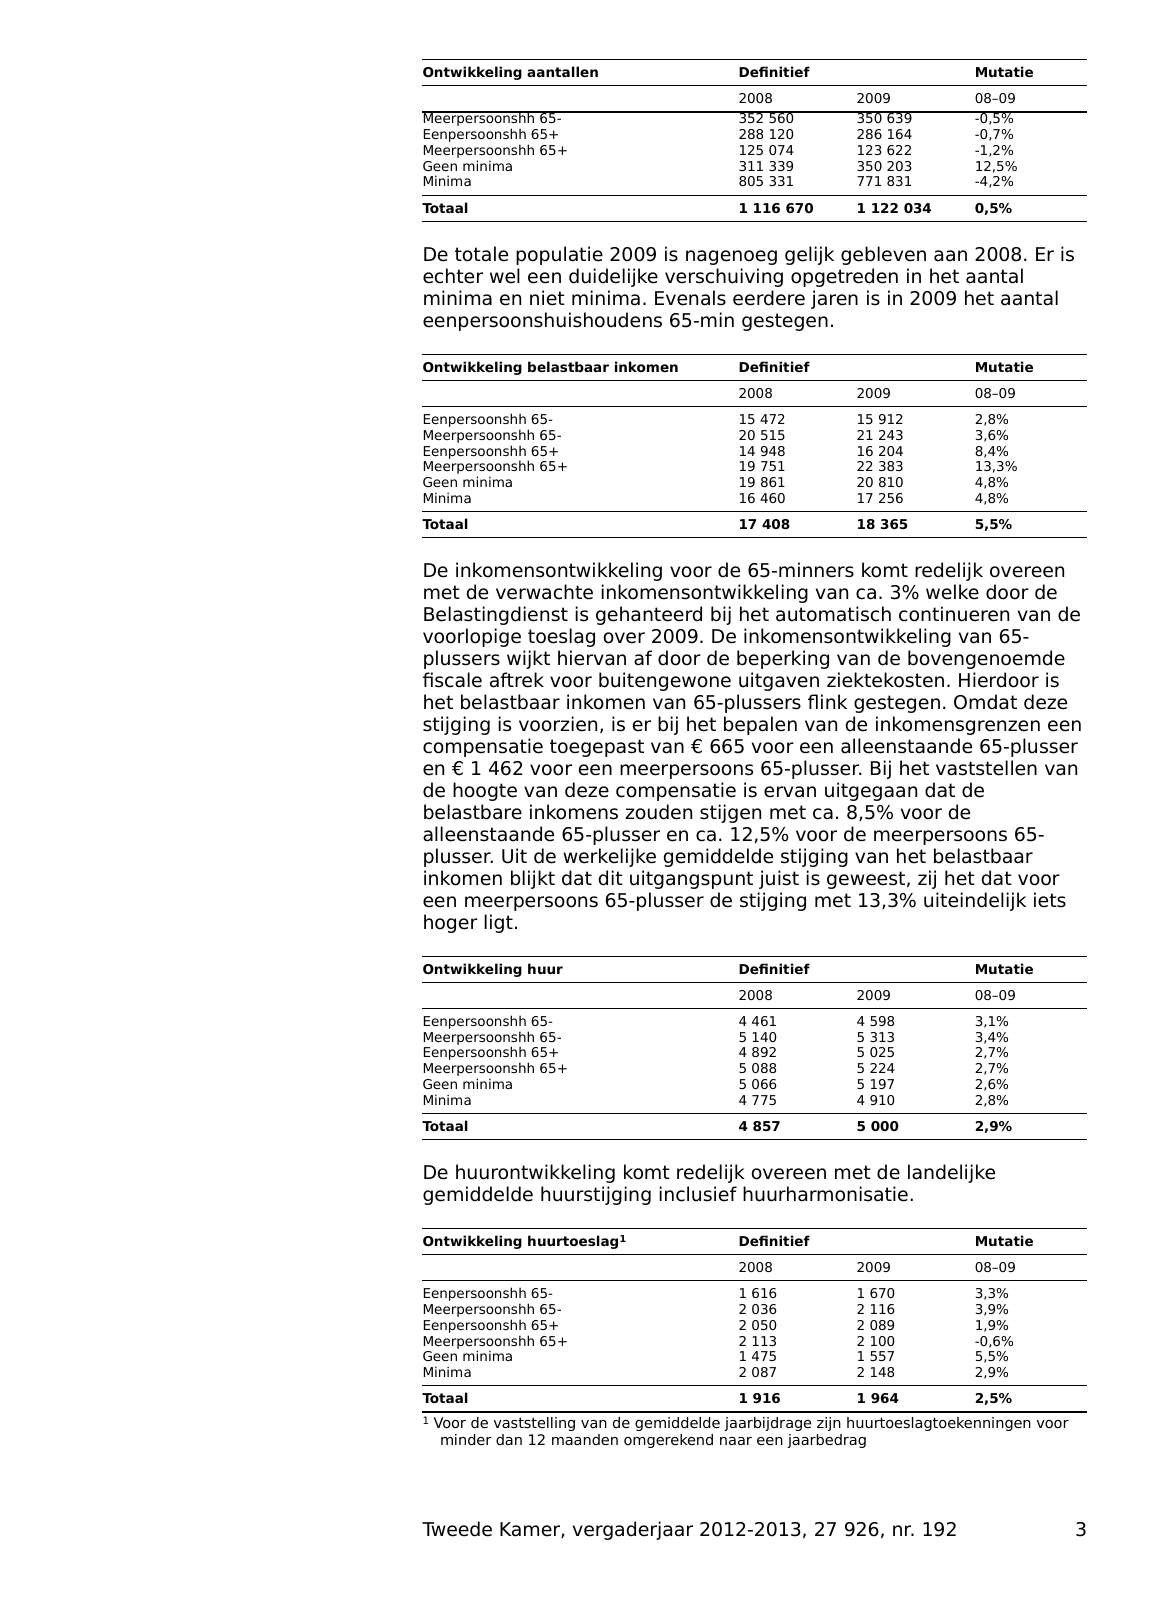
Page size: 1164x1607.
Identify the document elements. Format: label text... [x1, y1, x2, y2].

table_cell Geen minima [422, 1077, 732, 1092]
table_cell 3,3% [969, 1281, 1087, 1302]
table_cell 2 087 [732, 1365, 850, 1385]
table_cell 15 472 [732, 407, 850, 428]
table_cell 350 203 [850, 159, 968, 174]
table_cell 5 224 [850, 1061, 968, 1077]
table_cell 2008 [732, 381, 850, 406]
table_cell 2009 [850, 86, 968, 111]
table_header Mutatie [969, 355, 1087, 380]
table_cell 125 074 [732, 143, 850, 158]
table_cell 2,7% [969, 1045, 1087, 1061]
table_cell Geen minima [422, 475, 732, 491]
table_cell Meerpersoonshh 65+ [422, 1061, 732, 1077]
table_cell 2009 [850, 1255, 968, 1280]
table_header Ontwikkeling huur [422, 957, 732, 982]
table_cell 1 475 [732, 1349, 850, 1365]
table_header Definitief [732, 355, 968, 380]
table_header Ontwikkeling belastbaar inkomen [422, 355, 732, 380]
table_cell 08–09 [969, 86, 1087, 111]
table_cell 16 204 [850, 443, 968, 459]
table_cell 4 892 [732, 1045, 850, 1061]
text De huurontwikkeling komt redelijk overeen met de landelijke gemiddelde huurstijging inclusief huurharmonisatie. [422, 1162, 1087, 1206]
table_header Ontwikkeling huurtoeslag1 [422, 1229, 732, 1254]
table_cell Eenpersoonshh 65+ [422, 127, 732, 143]
table_cell 4 775 [732, 1093, 850, 1113]
table_cell 311 339 [732, 159, 850, 174]
table_cell 5 197 [850, 1077, 968, 1092]
table_cell 20 515 [732, 428, 850, 443]
table_cell 22 383 [850, 459, 968, 475]
table_cell Meerpersoonshh 65+ [422, 143, 732, 158]
table_cell 123 622 [850, 143, 968, 158]
table_cell 5 000 [850, 1114, 968, 1139]
table_cell 21 243 [850, 428, 968, 443]
table_cell 0,5% [969, 196, 1087, 221]
table_cell 3,1% [969, 1009, 1087, 1029]
table_cell Minima [422, 174, 732, 195]
table_cell Eenpersoonshh 65- [422, 1009, 732, 1029]
table_cell Eenpersoonshh 65+ [422, 1318, 732, 1333]
text De totale populatie 2009 is nagenoeg gelijk gebleven aan 2008. Er is echter wel een duidelijke verschuiving opgetreden in het aantal minima en niet minima. Evenals eerdere jaren is in 2009 het aantal eenpersoonshuishoudens 65-min gestegen. [422, 244, 1087, 332]
table_cell 08–09 [969, 1255, 1087, 1280]
table_cell 1 116 670 [732, 196, 850, 221]
table_cell 3,9% [969, 1302, 1087, 1318]
table_cell Meerpersoonshh 65- [422, 1302, 732, 1318]
table_cell 5,5% [969, 1349, 1087, 1365]
table_cell 19 861 [732, 475, 850, 491]
table_cell 4 910 [850, 1093, 968, 1113]
table_cell 2 089 [850, 1318, 968, 1333]
table_cell 4 461 [732, 1009, 850, 1029]
table_cell [422, 1255, 732, 1280]
table_cell -4,2% [969, 174, 1087, 195]
table_cell 2008 [732, 983, 850, 1008]
table_cell Minima [422, 491, 732, 511]
table_cell 1 916 [732, 1386, 850, 1411]
table_cell 2009 [850, 983, 968, 1008]
table_cell 805 331 [732, 174, 850, 195]
table_cell 5 025 [850, 1045, 968, 1061]
table_cell 2,9% [969, 1365, 1087, 1385]
table_cell 350 639 [850, 113, 968, 127]
table_cell [422, 86, 732, 111]
table_cell 2,6% [969, 1077, 1087, 1092]
table_cell 3,4% [969, 1030, 1087, 1045]
table_cell Eenpersoonshh 65+ [422, 443, 732, 459]
table_cell 5 066 [732, 1077, 850, 1092]
table_cell 2 036 [732, 1302, 850, 1318]
table_cell 4,8% [969, 491, 1087, 511]
table_cell 2,9% [969, 1114, 1087, 1139]
table_cell -0,7% [969, 127, 1087, 143]
table_cell 2 113 [732, 1333, 850, 1349]
table_cell 13,3% [969, 459, 1087, 475]
table_cell 08–09 [969, 983, 1087, 1008]
table_cell -1,2% [969, 143, 1087, 158]
table_cell 288 120 [732, 127, 850, 143]
table_cell 08–09 [969, 381, 1087, 406]
table_cell 5 088 [732, 1061, 850, 1077]
table_cell 4,8% [969, 475, 1087, 491]
table_cell 2 116 [850, 1302, 968, 1318]
table_cell 20 810 [850, 475, 968, 491]
table_header Mutatie [969, 957, 1087, 982]
text De inkomensontwikkeling voor de 65-minners komt redelijk overeen met de verwachte inkomensontwikkeling van ca. 3% welke door de Belastingdienst is gehanteerd bij het automatisch continueren van de voorlopige toeslag over 2009. De inkomensontwikkeling van 65-plussers wijkt hiervan af door de beperking van de bovengenoemde fiscale aftrek voor buitengewone uitgaven ziektekosten. Hierdoor is het belastbaar inkomen van 65-plussers flink gestegen. Omdat deze stijging is voorzien, is er bij het bepalen van de inkomensgrenzen een compensatie toegepast van € 665 voor een alleenstaande 65-plusser en € 1 462 voor een meerpersoons 65-plusser. Bij het vaststellen van de hoogte van deze compensatie is ervan uitgegaan dat de belastbare inkomens zouden stijgen met ca. 8,5% voor de alleenstaande 65-plusser en ca. 12,5% voor de meerpersoons 65-plusser. Uit de werkelijke gemiddelde stijging van het belastbaar inkomen blijkt dat dit uitgangspunt juist is geweest, zij het dat voor een meerpersoons 65-plusser de stijging met 13,3% uiteindelijk iets hoger ligt. [422, 560, 1087, 934]
table_cell Meerpersoonshh 65+ [422, 1333, 732, 1349]
table_cell 2,5% [969, 1386, 1087, 1411]
table_cell 2,8% [969, 1093, 1087, 1113]
table_cell [422, 381, 732, 406]
table_cell Eenpersoonshh 65- [422, 1281, 732, 1302]
table_header Ontwikkeling aantallen [422, 60, 732, 85]
table_cell 2 148 [850, 1365, 968, 1385]
table_cell 2 050 [732, 1318, 850, 1333]
table_cell 1 122 034 [850, 196, 968, 221]
table_cell Geen minima [422, 159, 732, 174]
table_cell 17 256 [850, 491, 968, 511]
table_cell 2008 [732, 86, 850, 111]
table_cell Minima [422, 1093, 732, 1113]
table_cell Eenpersoonshh 65+ [422, 1045, 732, 1061]
table_cell Meerpersoonshh 65- [422, 428, 732, 443]
table_cell 12,5% [969, 159, 1087, 174]
table_cell Eenpersoonshh 65- [422, 407, 732, 428]
table_cell 2,8% [969, 407, 1087, 428]
table_cell 1,9% [969, 1318, 1087, 1333]
table_header Definitief [732, 1229, 968, 1254]
table_header Definitief [732, 957, 968, 982]
table_cell -0,5% [969, 113, 1087, 127]
table_cell 14 948 [732, 443, 850, 459]
table_cell 2009 [850, 381, 968, 406]
table_cell 2008 [732, 1255, 850, 1280]
table_cell 15 912 [850, 407, 968, 428]
table_cell 1 Voor de vaststelling van de gemiddelde jaarbijdrage zijn huurtoeslagtoekenningen voor minder dan 12 maanden omgerekend naar een jaarbedrag [422, 1413, 1087, 1449]
table_cell -0,6% [969, 1333, 1087, 1349]
table_cell Totaal [422, 512, 732, 537]
table_cell 1 964 [850, 1386, 968, 1411]
table_cell [422, 983, 732, 1008]
table_cell 1 616 [732, 1281, 850, 1302]
table_cell Meerpersoonshh 65+ [422, 459, 732, 475]
table_cell 5 313 [850, 1030, 968, 1045]
table_cell Totaal [422, 1386, 732, 1411]
table_cell 16 460 [732, 491, 850, 511]
table_header Mutatie [969, 60, 1087, 85]
table_cell 1 557 [850, 1349, 968, 1365]
table_header Definitief [732, 60, 968, 85]
table_cell 2 100 [850, 1333, 968, 1349]
table_cell Geen minima [422, 1349, 732, 1365]
table_cell 3,6% [969, 428, 1087, 443]
table_cell 4 857 [732, 1114, 850, 1139]
table_cell 4 598 [850, 1009, 968, 1029]
table_cell 5 140 [732, 1030, 850, 1045]
table_cell Meerpersoonshh 65- [422, 113, 732, 127]
table_cell 352 560 [732, 113, 850, 127]
table_cell 17 408 [732, 512, 850, 537]
table_cell 771 831 [850, 174, 968, 195]
table_cell 19 751 [732, 459, 850, 475]
table_cell Minima [422, 1365, 732, 1385]
table_cell 18 365 [850, 512, 968, 537]
table_cell 8,4% [969, 443, 1087, 459]
table_header Mutatie [969, 1229, 1087, 1254]
table_cell 286 164 [850, 127, 968, 143]
table_cell Totaal [422, 196, 732, 221]
table_cell Meerpersoonshh 65- [422, 1030, 732, 1045]
table_cell 1 670 [850, 1281, 968, 1302]
table_cell 5,5% [969, 512, 1087, 537]
table_cell Totaal [422, 1114, 732, 1139]
table_cell 2,7% [969, 1061, 1087, 1077]
